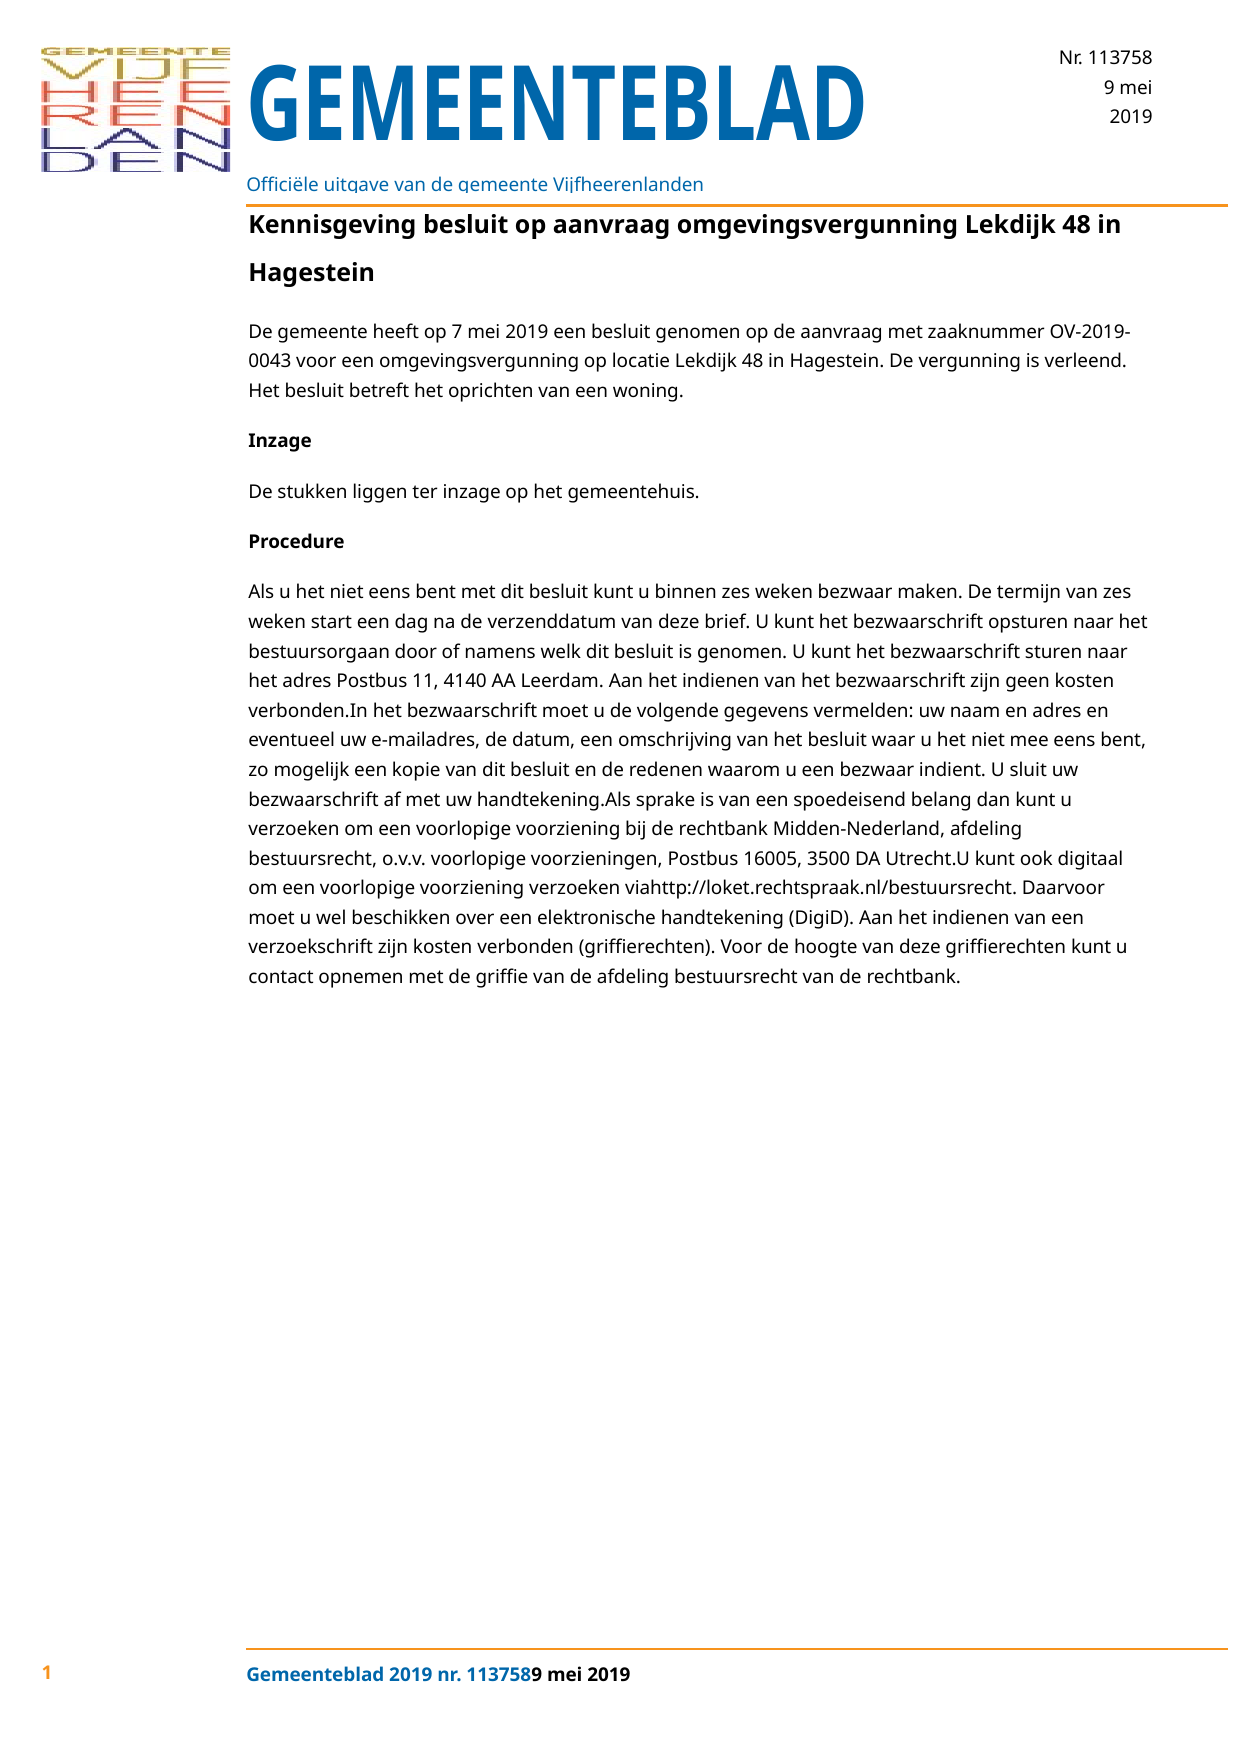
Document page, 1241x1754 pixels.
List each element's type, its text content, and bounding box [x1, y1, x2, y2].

picture [41, 47, 231, 172]
text Procedure [248, 528, 1152, 554]
text Kennisgeving besluit op aanvraag omgevingsvergunning Lekdijk 48 in Hagestein [248, 207, 1152, 288]
text De gemeente heeft op 7 mei 2019 een besluit genomen op de aanvraag met zaaknummer OV-2019-0043 voor een omgevingsvergunning op locatie Lekdijk 48 in Hagestein. De vergunning is verleend. Het besluit betreft het oprichten van een woning. [248, 318, 1152, 403]
text Inzage [248, 427, 1152, 453]
text Als u het niet eens bent met dit besluit kunt u binnen zes weken bezwaar maken. De termijn van zes weken start een dag na de verzenddatum van deze brief. U kunt het bezwaarschrift opsturen naar het bestuursorgaan door of namens welk dit besluit is genomen. U kunt het bezwaarschrift sturen naar het adres Postbus 11, 4140 AA Leerdam. Aan het indienen van het bezwaarschrift zijn geen kosten verbonden.In het bezwaarschrift moet u de volgende gegevens vermelden: uw naam en adres en eventueel uw e-mailadres, de datum, een omschrijving van het besluit waar u het niet mee eens bent, zo mogelijk een kopie van dit besluit en de redenen waarom u een bezwaar indient. U sluit uw bezwaarschrift af met uw handtekening.Als sprake is van een spoedeisend belang dan kunt u verzoeken om een voorlopige voorziening bij de rechtbank Midden-Nederland, afdeling bestuursrecht, o.v.v. voorlopige voorzieningen, Postbus 16005, 3500 DA Utrecht.U kunt ook digitaal om een voorlopige voorziening verzoeken viahttp://loket.rechtspraak.nl/bestuursrecht. Daarvoor moet u wel beschikken over een elektronische handtekening (DigiD). Aan het indienen van een verzoekschrift zijn kosten verbonden (griffierechten). Voor de hoogte van deze griffierechten kunt u contact opnemen met de griffie van de afdeling bestuursrecht van de rechtbank. [248, 579, 1152, 989]
text De stukken liggen ter inzage op het gemeentehuis. [248, 478, 1152, 504]
